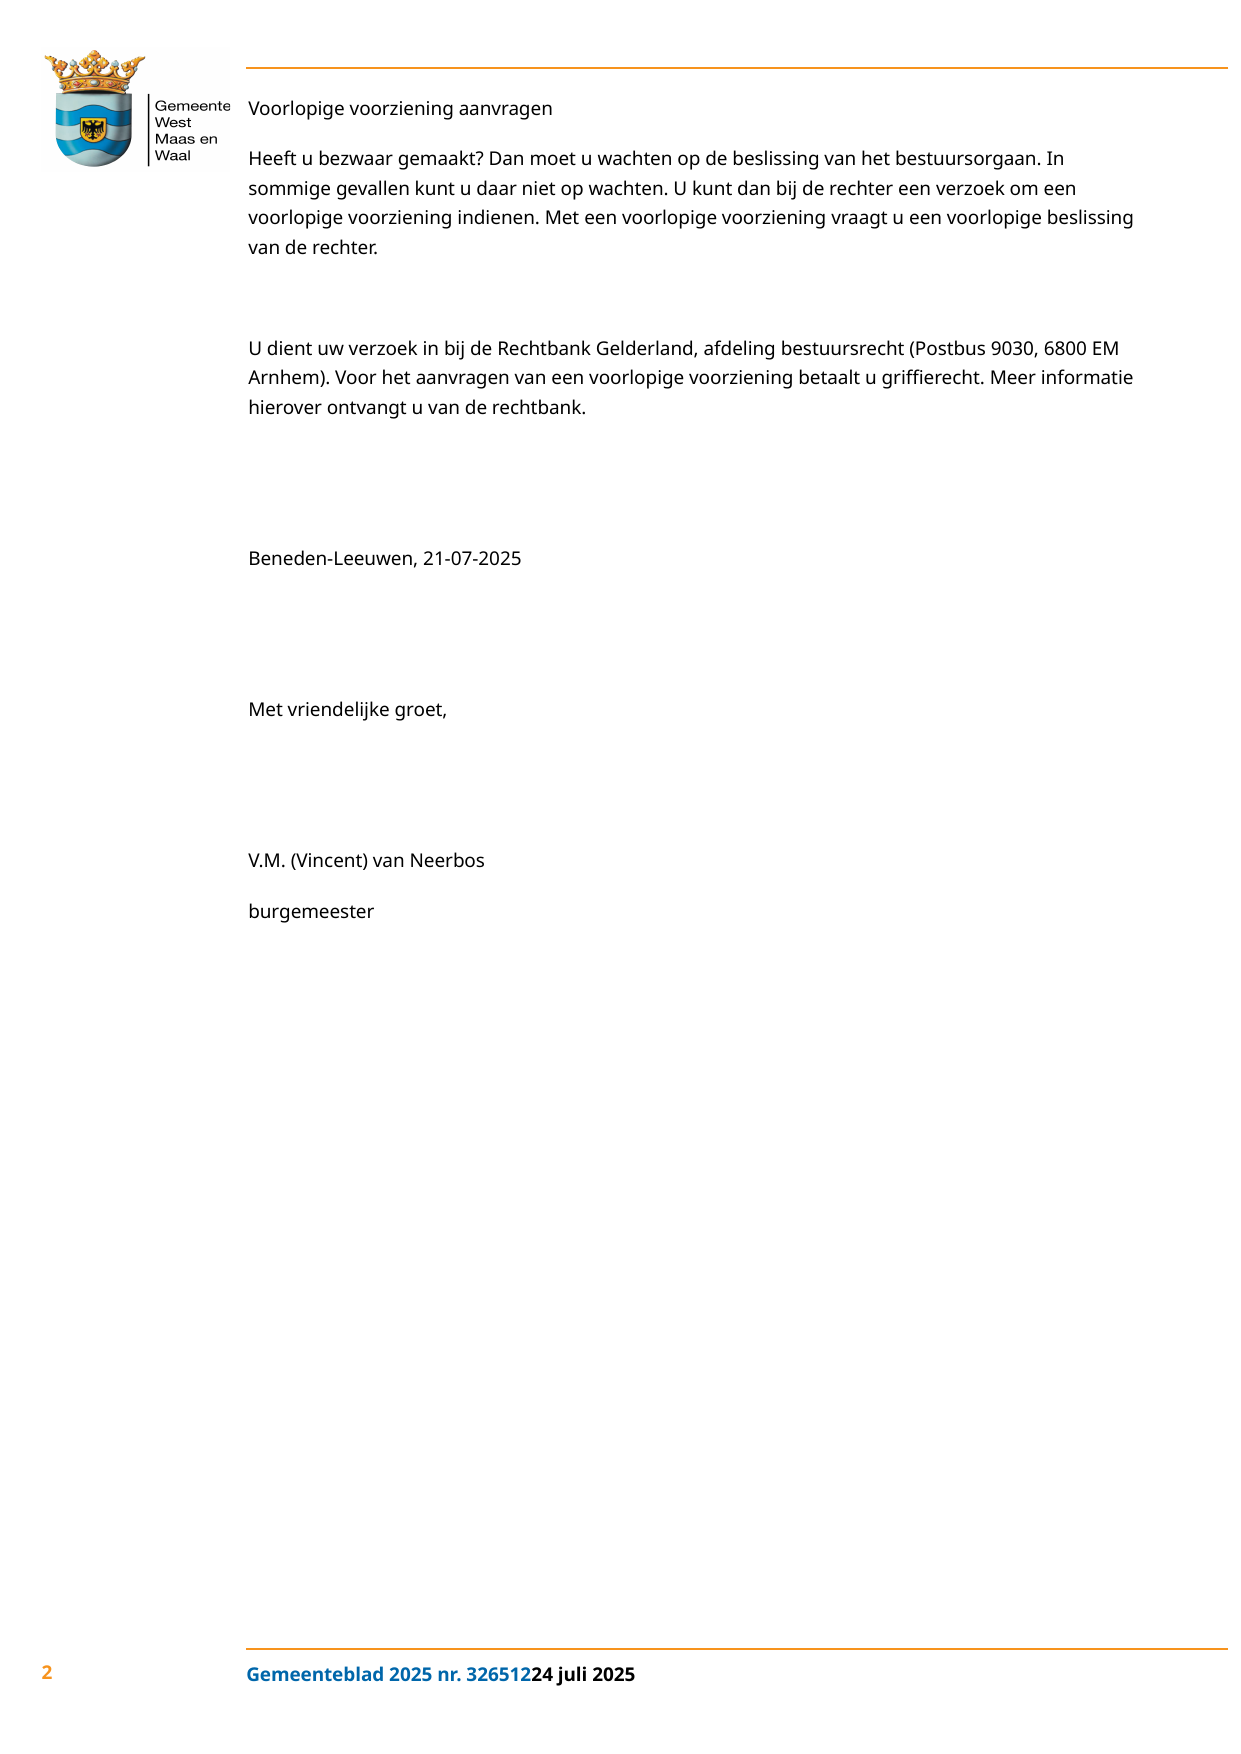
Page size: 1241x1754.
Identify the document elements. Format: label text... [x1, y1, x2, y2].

picture [41, 47, 231, 172]
text Beneden-Leeuwen, 21-07-2025 [248, 545, 1152, 571]
text Voorlopige voorziening aanvragen [248, 95, 1152, 121]
text Met vriendelijke groet, [248, 696, 1152, 722]
text V.M. (Vincent) van Neerbos [248, 848, 1152, 873]
text burgemeester [248, 898, 1152, 924]
text Heeft u bezwaar gemaakt? Dan moet u wachten op de beslissing van het bestuursorgaan. In sommige gevallen kunt u daar niet op wachten. U kunt dan bij de rechter een verzoek om een voorlopige voorziening indienen. Met een voorlopige voorziening vraagt u een voorlopige beslissing van de rechter. [248, 145, 1152, 260]
text U dient uw verzoek in bij de Rechtbank Gelderland, afdeling bestuursrecht (Postbus 9030, 6800 EM Arnhem). Voor het aanvragen van een voorlopige voorziening betaalt u griffierecht. Meer informatie hierover ontvangt u van de rechtbank. [248, 335, 1152, 420]
